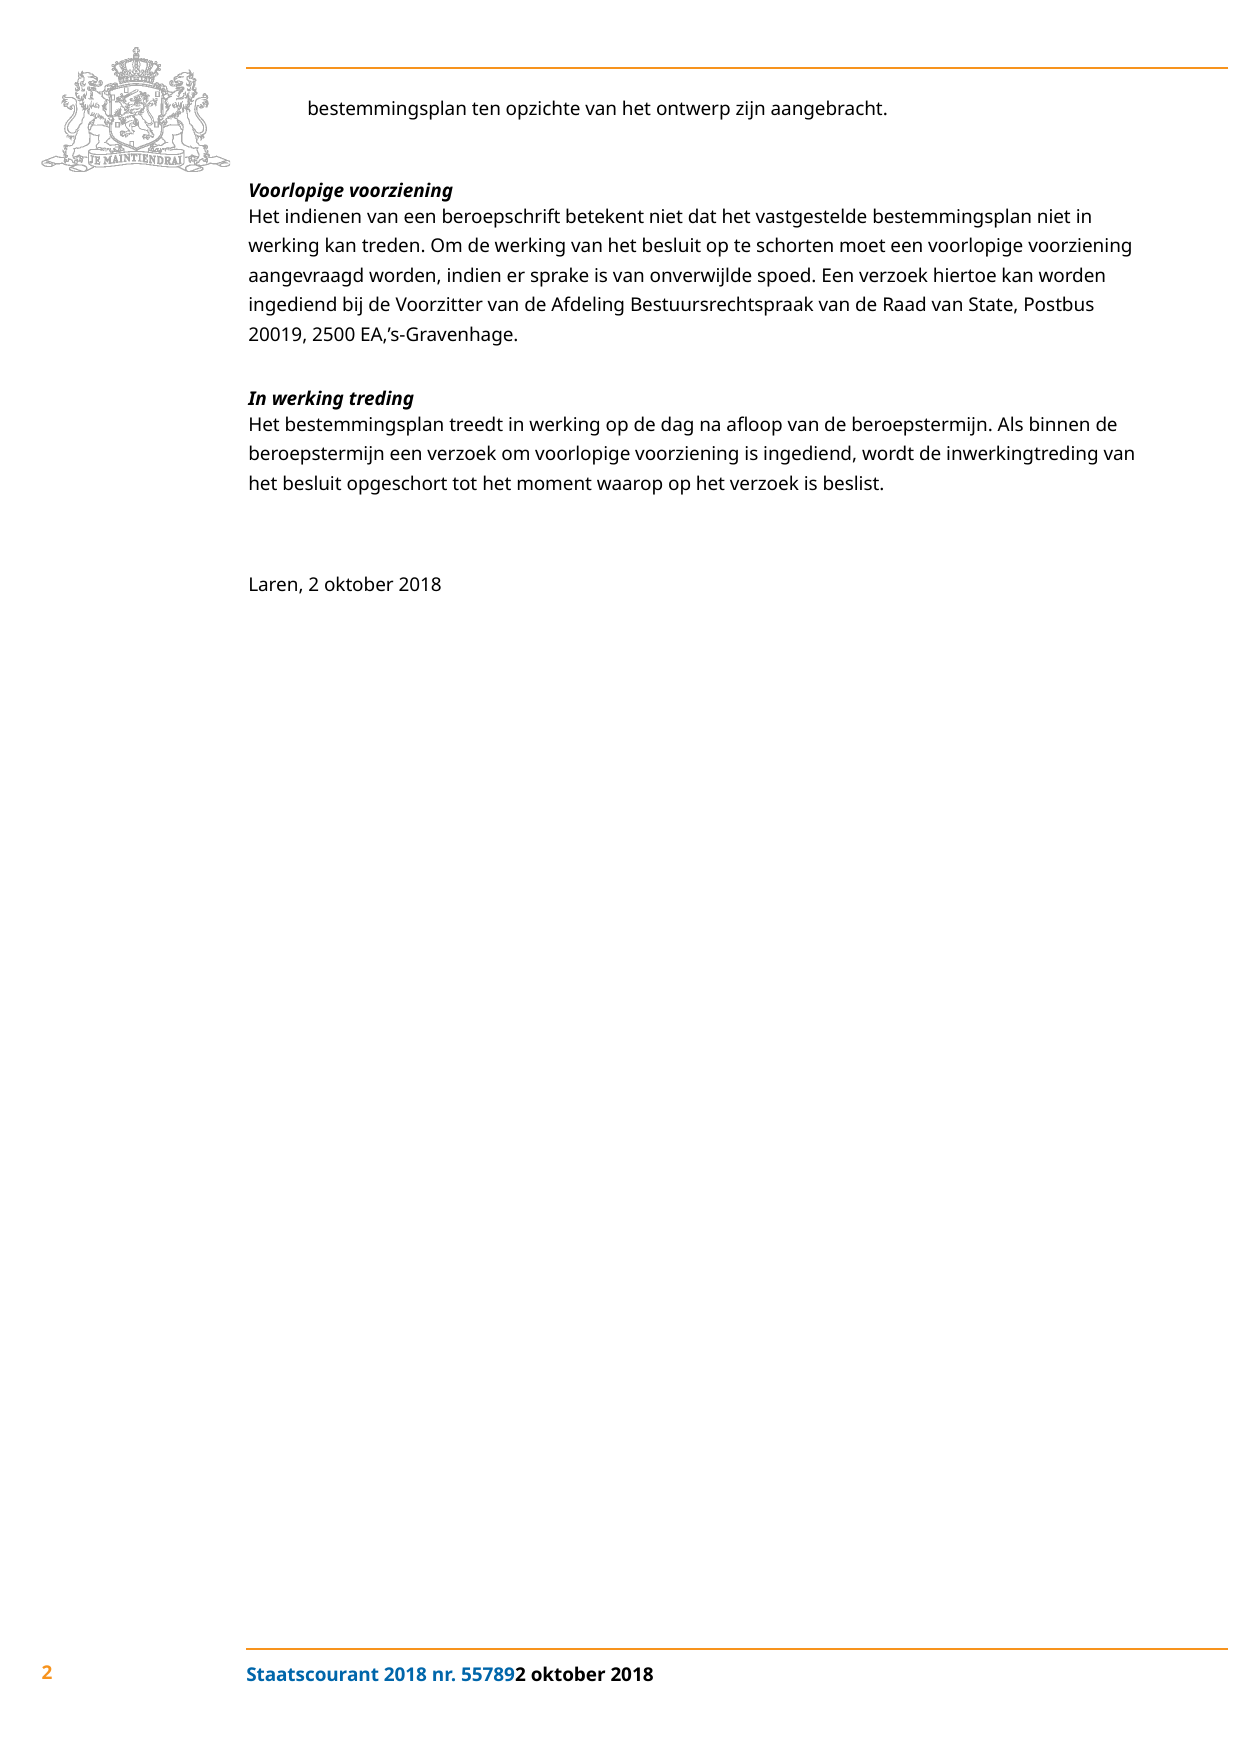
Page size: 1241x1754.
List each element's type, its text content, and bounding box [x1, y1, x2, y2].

text In werking treding [248, 385, 1152, 411]
picture [41, 47, 231, 172]
text Het indienen van een beroepschrift betekent niet dat het vastgestelde bestemmingsplan niet in werking kan treden. Om de werking van het besluit op te schorten moet een voorlopige voorziening aangevraagd worden, indien er sprake is van onverwijlde spoed. Een verzoek hiertoe kan worden ingediend bij de Voorzitter van de Afdeling Bestuursrechtspraak van de Raad van State, Postbus 20019, 2500 EA,’s-Gravenhage. [248, 203, 1152, 347]
text Het bestemmingsplan treedt in werking op de dag na afloop van de beroepstermijn. Als binnen de beroepstermijn een verzoek om voorlopige voorziening is ingediend, wordt de inwerkingtreding van het besluit opgeschort tot het moment waarop op het verzoek is beslist. [248, 411, 1152, 496]
text Voorlopige voorziening [248, 177, 1152, 203]
text Laren, 2 oktober 2018 [248, 571, 1152, 597]
list bestemmingsplan ten opzichte van het ontwerp zijn aangebracht. [248, 95, 1152, 121]
